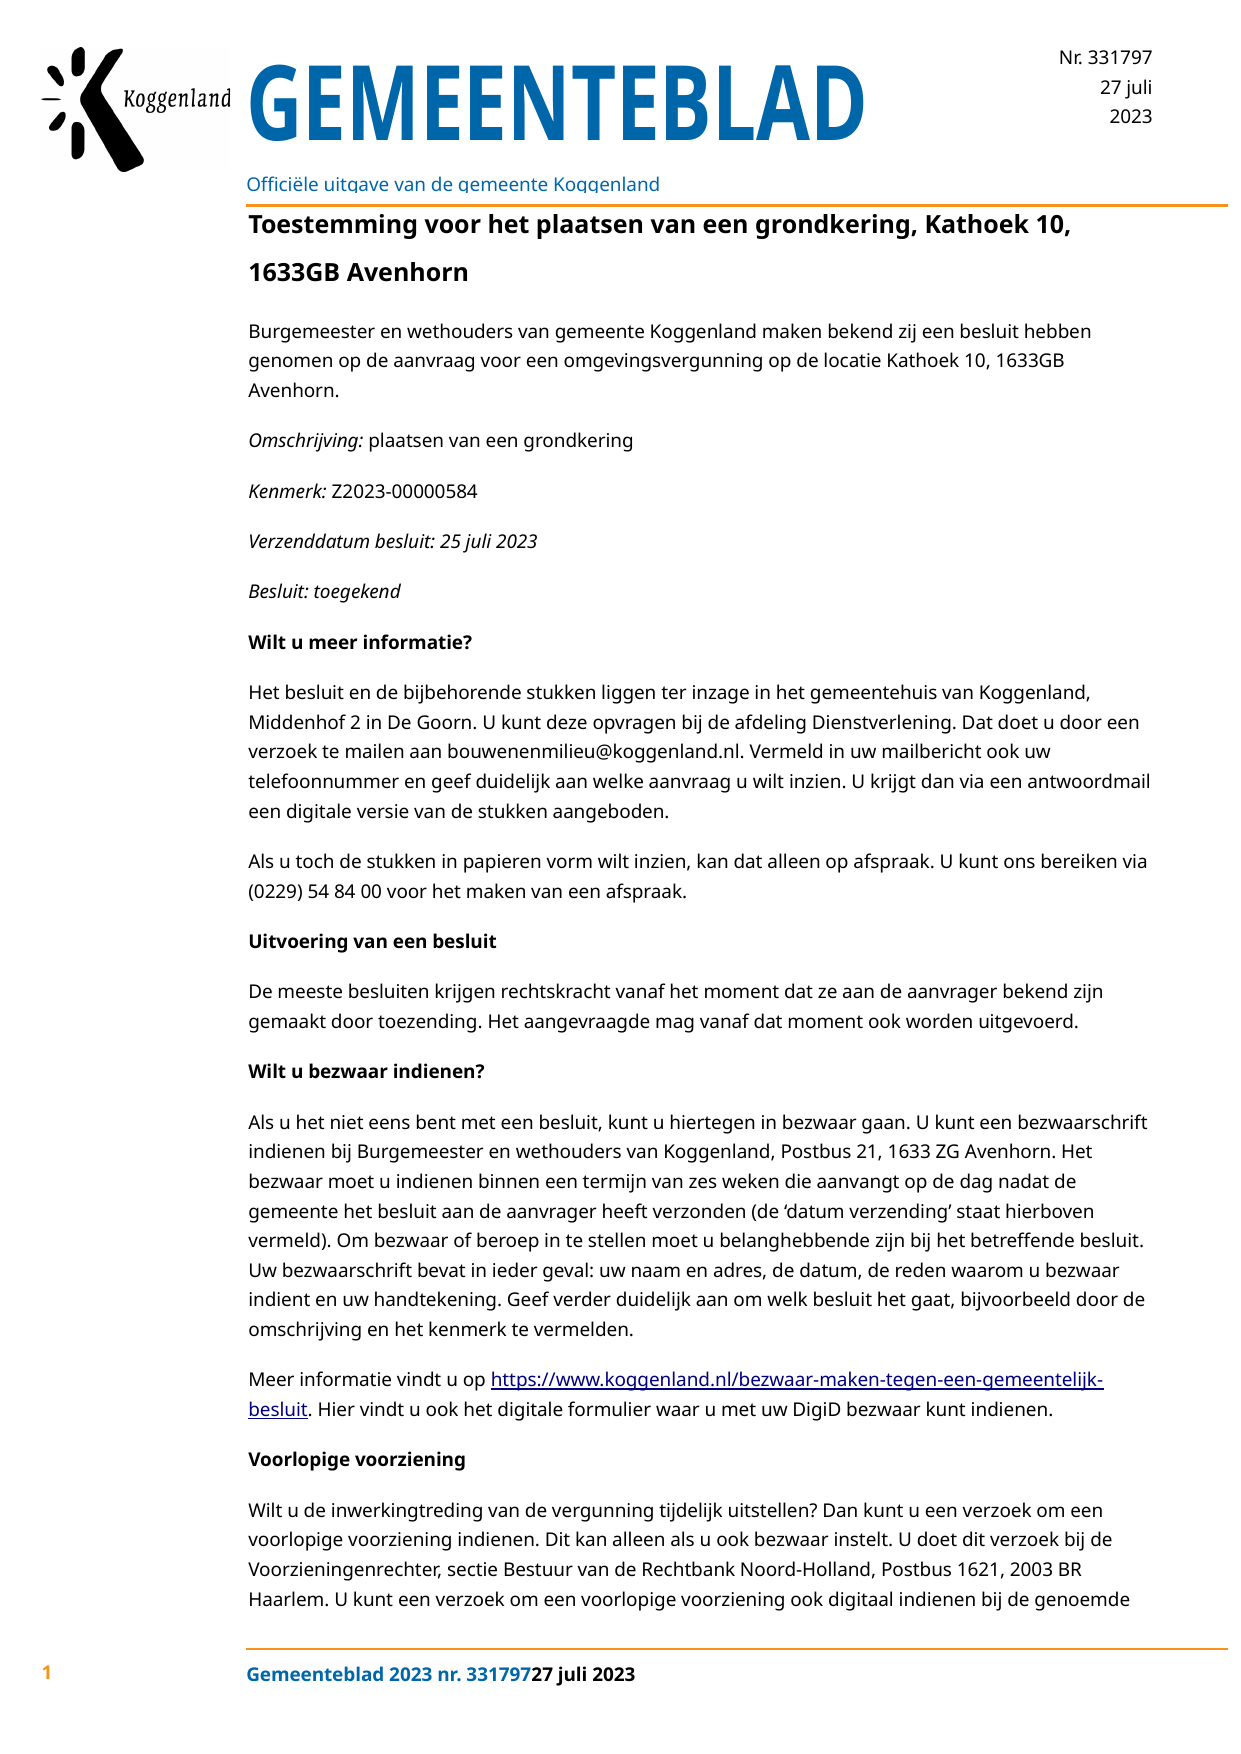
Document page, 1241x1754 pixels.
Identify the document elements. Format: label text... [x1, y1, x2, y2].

picture [41, 47, 231, 172]
text Uitvoering van een besluit [248, 928, 1152, 954]
text Als u het niet eens bent met een besluit, kunt u hiertegen in bezwaar gaan. U kunt een bezwaarschrift indienen bij Burgemeester en wethouders van Koggenland, Postbus 21, 1633 ZG Avenhorn. Het bezwaar moet u indienen binnen een termijn van zes weken die aanvangt op de dag nadat de gemeente het besluit aan de aanvrager heeft verzonden (de ‘datum verzending’ staat hierboven vermeld). Om bezwaar of beroep in te stellen moet u belanghebbende zijn bij het betreffende besluit. Uw bezwaarschrift bevat in ieder geval: uw naam en adres, de datum, de reden waarom u bezwaar indient en uw handtekening. Geef verder duidelijk aan om welk besluit het gaat, bijvoorbeeld door de omschrijving en het kenmerk te vermelden. [248, 1109, 1152, 1342]
text Toestemming voor het plaatsen van een grondkering, Kathoek 10, 1633GB Avenhorn [248, 207, 1152, 288]
text Omschrijving: plaatsen van een grondkering [248, 427, 1152, 453]
text Verzenddatum besluit: 25 juli 2023 [248, 528, 1152, 554]
text Wilt u bezwaar indienen? [248, 1059, 1152, 1084]
text Voorlopige voorziening [248, 1447, 1152, 1472]
text Meer informatie vindt u op https://www.koggenland.nl/bezwaar-maken-tegen-een-gemeentelijk-besluit. Hier vindt u ook het digitale formulier waar u met uw DigiD bezwaar kunt indienen. [248, 1367, 1152, 1422]
text Het besluit en de bijbehorende stukken liggen ter inzage in het gemeentehuis van Koggenland, Middenhof 2 in De Goorn. U kunt deze opvragen bij de afdeling Dienstverlening. Dat doet u door een verzoek te mailen aan bouwenenmilieu@koggenland.nl. Vermeld in uw mailbericht ook uw telefoonnummer en geef duidelijk aan welke aanvraag u wilt inzien. U krijgt dan via een antwoordmail een digitale versie van de stukken aangeboden. [248, 679, 1152, 824]
text Als u toch de stukken in papieren vorm wilt inzien, kan dat alleen op afspraak. U kunt ons bereiken via (0229) 54 84 00 voor het maken van een afspraak. [248, 848, 1152, 904]
text Kenmerk: Z2023-00000584 [248, 478, 1152, 504]
text Wilt u de inwerkingtreding van de vergunning tijdelijk uitstellen? Dan kunt u een verzoek om een voorlopige voorziening indienen. Dit kan alleen als u ook bezwaar instelt. U doet dit verzoek bij de Voorzieningenrechter, sectie Bestuur van de Rechtbank Noord-Holland, Postbus 1621, 2003 BR Haarlem. U kunt een verzoek om een voorlopige voorziening ook digitaal indienen bij de genoemde [248, 1497, 1152, 1612]
text Wilt u meer informatie? [248, 629, 1152, 655]
text De meeste besluiten krijgen rechtskracht vanaf het moment dat ze aan de aanvrager bekend zijn gemaakt door toezending. Het aangevraagde mag vanaf dat moment ook worden uitgevoerd. [248, 979, 1152, 1034]
text Besluit: toegekend [248, 579, 1152, 604]
text Burgemeester en wethouders van gemeente Koggenland maken bekend zij een besluit hebben genomen op de aanvraag voor een omgevingsvergunning op de locatie Kathoek 10, 1633GB Avenhorn. [248, 318, 1152, 403]
